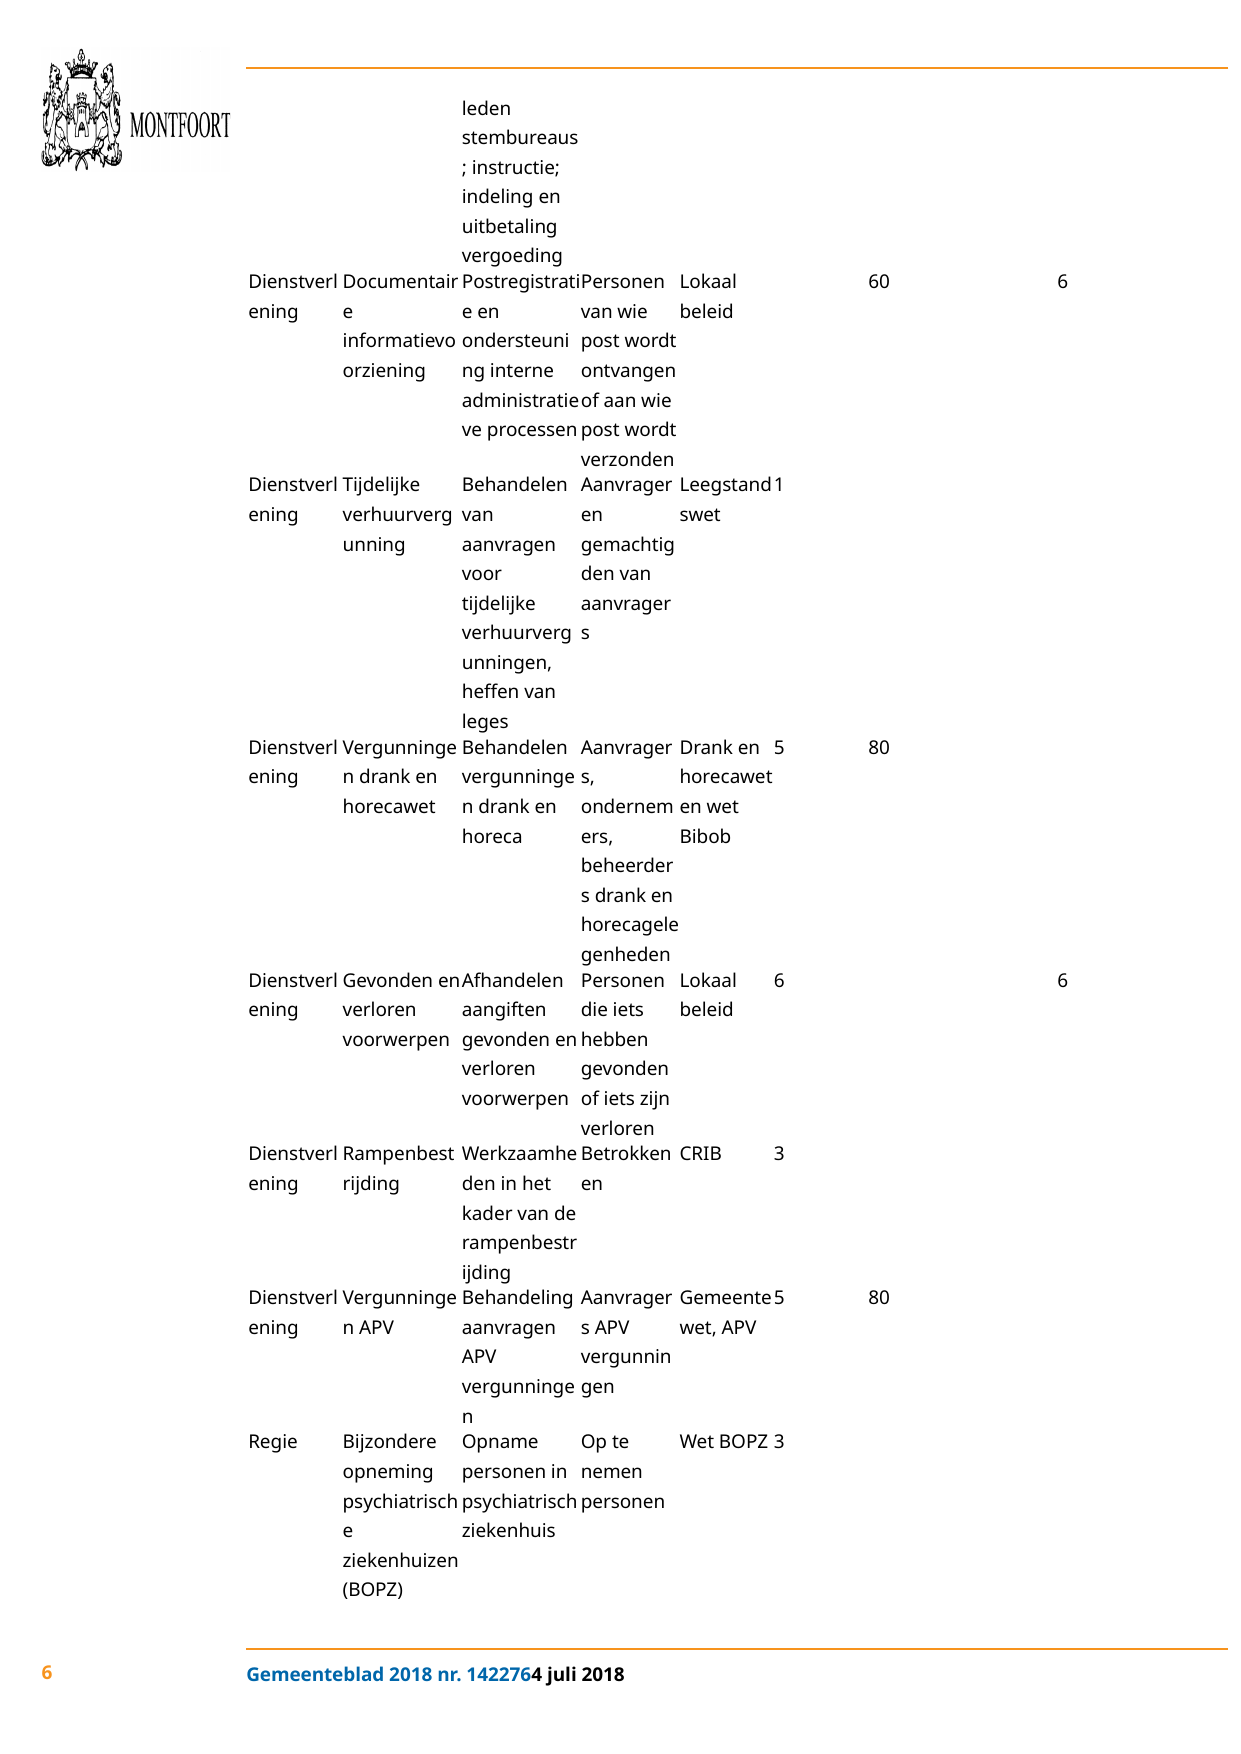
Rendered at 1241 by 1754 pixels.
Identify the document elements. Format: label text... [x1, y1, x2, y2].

table_cell Dienstverlening [248, 734, 342, 967]
table_cell CRIB [679, 1141, 774, 1284]
table_cell 6 [774, 967, 868, 1141]
table_cell [963, 269, 1057, 472]
table_cell Tijdelijke verhuurvergunning [343, 472, 462, 734]
table_cell Op te nemen personen [581, 1429, 679, 1602]
table_cell Behandeling aanvragen APV vergunningen [462, 1285, 581, 1429]
table_cell Gemeentewet, APV [679, 1285, 774, 1429]
picture [41, 47, 231, 172]
table_cell 6 [1057, 269, 1152, 472]
table_cell [679, 95, 774, 268]
table_cell [1057, 1141, 1152, 1284]
table_cell [774, 95, 868, 268]
table_cell Lokaal beleid [679, 967, 774, 1141]
table_cell Aanvrager en gemachtigden van aanvragers [581, 472, 679, 734]
table_cell Documentaire informatievoorziening [343, 269, 462, 472]
table_cell [581, 95, 679, 268]
table_cell 3 [774, 1429, 868, 1602]
table_cell [963, 1141, 1057, 1284]
table_cell Wet BOPZ [679, 1429, 774, 1602]
table_cell Leegstandswet [679, 472, 774, 734]
table_cell Drank en horecawet en wet Bibob [679, 734, 774, 967]
table_cell Aanvragers, ondernemers, beheerders drank en horecagelegenheden [581, 734, 679, 967]
table_cell Bijzondere opneming psychiatrische ziekenhuizen (BOPZ) [343, 1429, 462, 1602]
table_cell Aanvragers APV vergunningen [581, 1285, 679, 1429]
table_cell Rampenbestrijding [343, 1141, 462, 1284]
table_cell [1057, 472, 1152, 734]
table_cell 5 [774, 734, 868, 967]
table_cell Vergunningen drank en horecawet [343, 734, 462, 967]
table_cell Lokaal beleid [679, 269, 774, 472]
table_cell Betrokkenen [581, 1141, 679, 1284]
table_cell [868, 1141, 963, 1284]
table_cell Dienstverlening [248, 967, 342, 1141]
table_cell [868, 95, 963, 268]
table_cell [963, 472, 1057, 734]
table_cell Personen van wie post wordt ontvangen of aan wie post wordt verzonden [581, 269, 679, 472]
table_cell [963, 95, 1057, 268]
table_cell Dienstverlening [248, 1285, 342, 1429]
table_cell Vergunningen APV [343, 1285, 462, 1429]
table_cell [868, 1429, 963, 1602]
table_cell Personen die iets hebben gevonden of iets zijn verloren [581, 967, 679, 1141]
table_cell [868, 472, 963, 734]
table_cell [1057, 734, 1152, 967]
table_cell [1057, 1429, 1152, 1602]
table_cell Afhandelen aangiften gevonden en verloren voorwerpen [462, 967, 581, 1141]
table_cell 5 [774, 1285, 868, 1429]
table_cell 60 [868, 269, 963, 472]
table_cell Opname personen in psychiatrisch ziekenhuis [462, 1429, 581, 1602]
table_cell 80 [868, 1285, 963, 1429]
table_cell Behandelen vergunningen drank en horeca [462, 734, 581, 967]
table_cell Postregistratie en ondersteuning interne administratieve processen [462, 269, 581, 472]
table_cell [868, 967, 963, 1141]
table_cell 1 [774, 472, 868, 734]
table_cell leden stembureaus; instructie; indeling en uitbetaling vergoeding [462, 95, 581, 268]
table_cell [248, 95, 342, 268]
table_cell Gevonden en verloren voorwerpen [343, 967, 462, 1141]
table_cell [963, 1429, 1057, 1602]
table_cell [1057, 95, 1152, 268]
table_cell Dienstverlening [248, 269, 342, 472]
table_cell Dienstverlening [248, 1141, 342, 1284]
table_cell Regie [248, 1429, 342, 1602]
table_cell [774, 269, 868, 472]
table_cell Werkzaamheden in het kader van de rampenbestrijding [462, 1141, 581, 1284]
table_cell [343, 95, 462, 268]
table_cell Dienstverlening [248, 472, 342, 734]
table_cell [1057, 1285, 1152, 1429]
table_cell 80 [868, 734, 963, 967]
table_cell [963, 967, 1057, 1141]
table_cell 3 [774, 1141, 868, 1284]
table_cell Behandelen van aanvragen voor tijdelijke verhuurvergunningen, heffen van leges [462, 472, 581, 734]
table_cell [963, 1285, 1057, 1429]
table_cell 6 [1057, 967, 1152, 1141]
table_cell [963, 734, 1057, 967]
